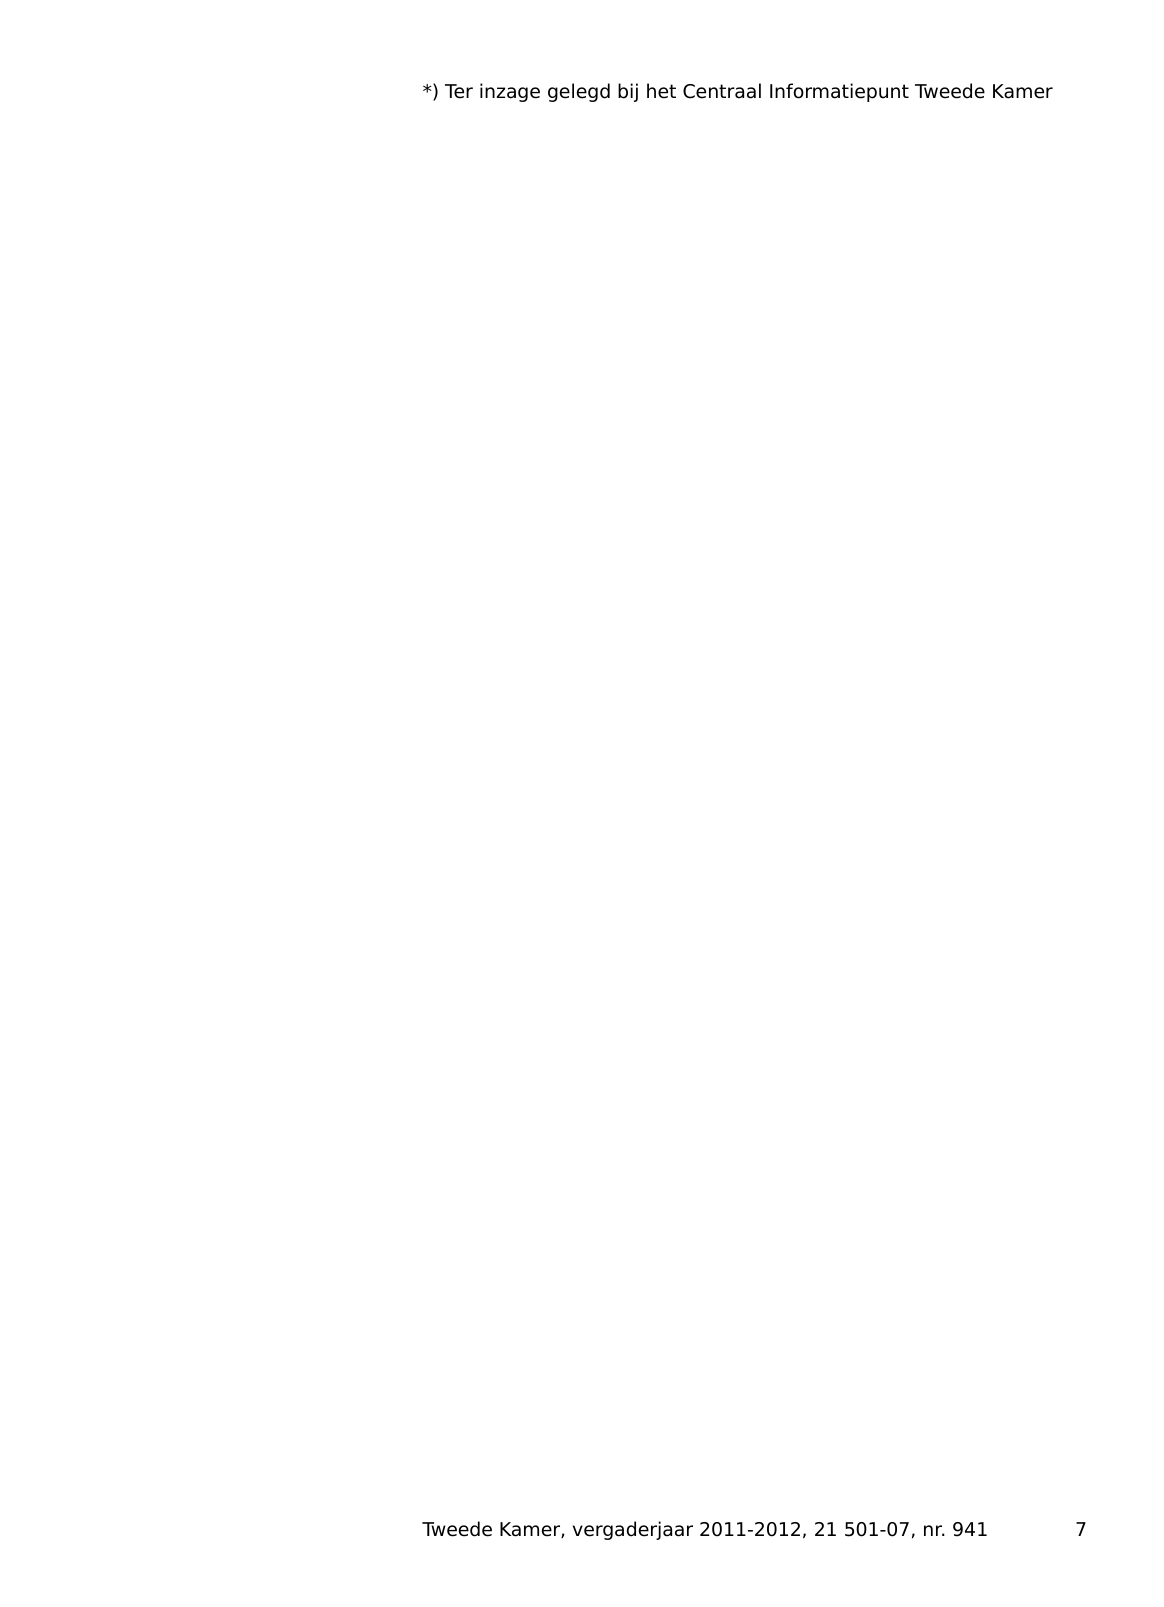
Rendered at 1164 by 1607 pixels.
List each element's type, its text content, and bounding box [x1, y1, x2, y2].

text *) Ter inzage gelegd bij het Centraal Informatiepunt Tweede Kamer [422, 81, 1087, 103]
